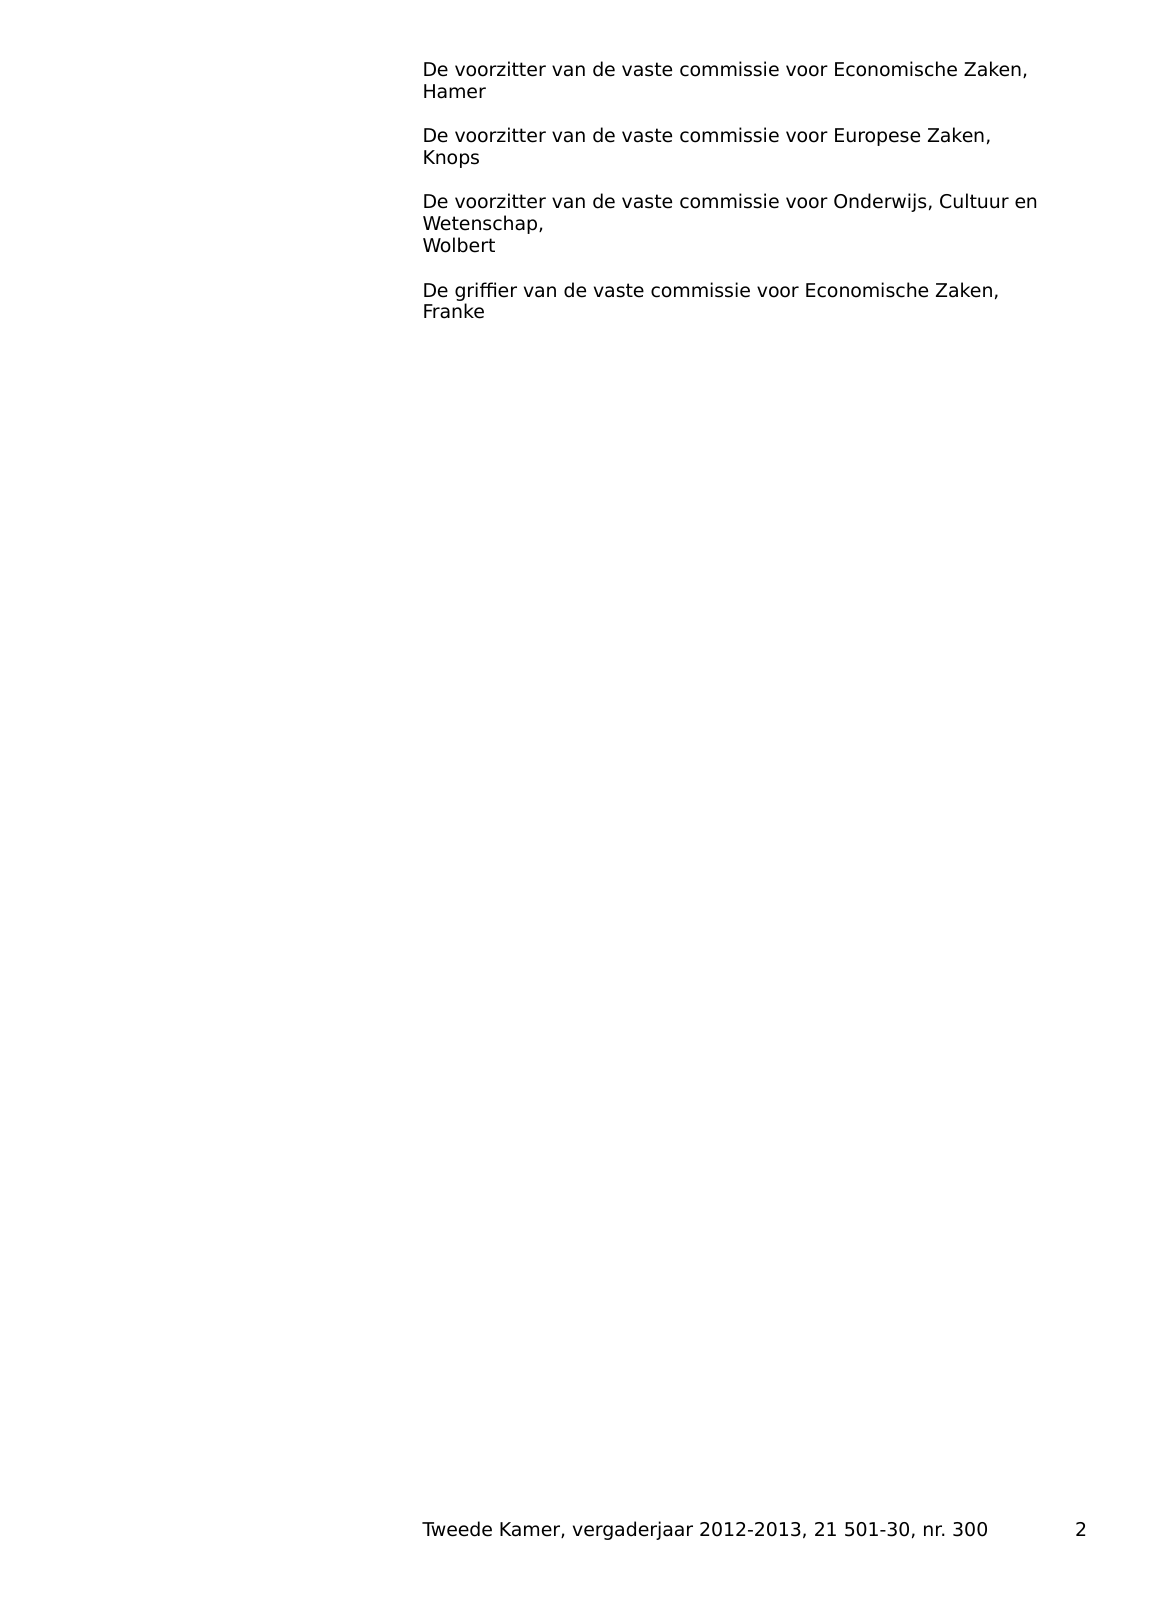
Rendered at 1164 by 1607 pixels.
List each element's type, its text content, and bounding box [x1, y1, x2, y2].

text De voorzitter van de vaste commissie voor Economische Zaken, Hamer [422, 59, 1087, 103]
text De voorzitter van de vaste commissie voor Onderwijs, Cultuur en Wetenschap, Wolbert [422, 191, 1087, 257]
text De voorzitter van de vaste commissie voor Europese Zaken, Knops [422, 125, 1087, 169]
text De griffier van de vaste commissie voor Economische Zaken, Franke [422, 279, 1087, 323]
